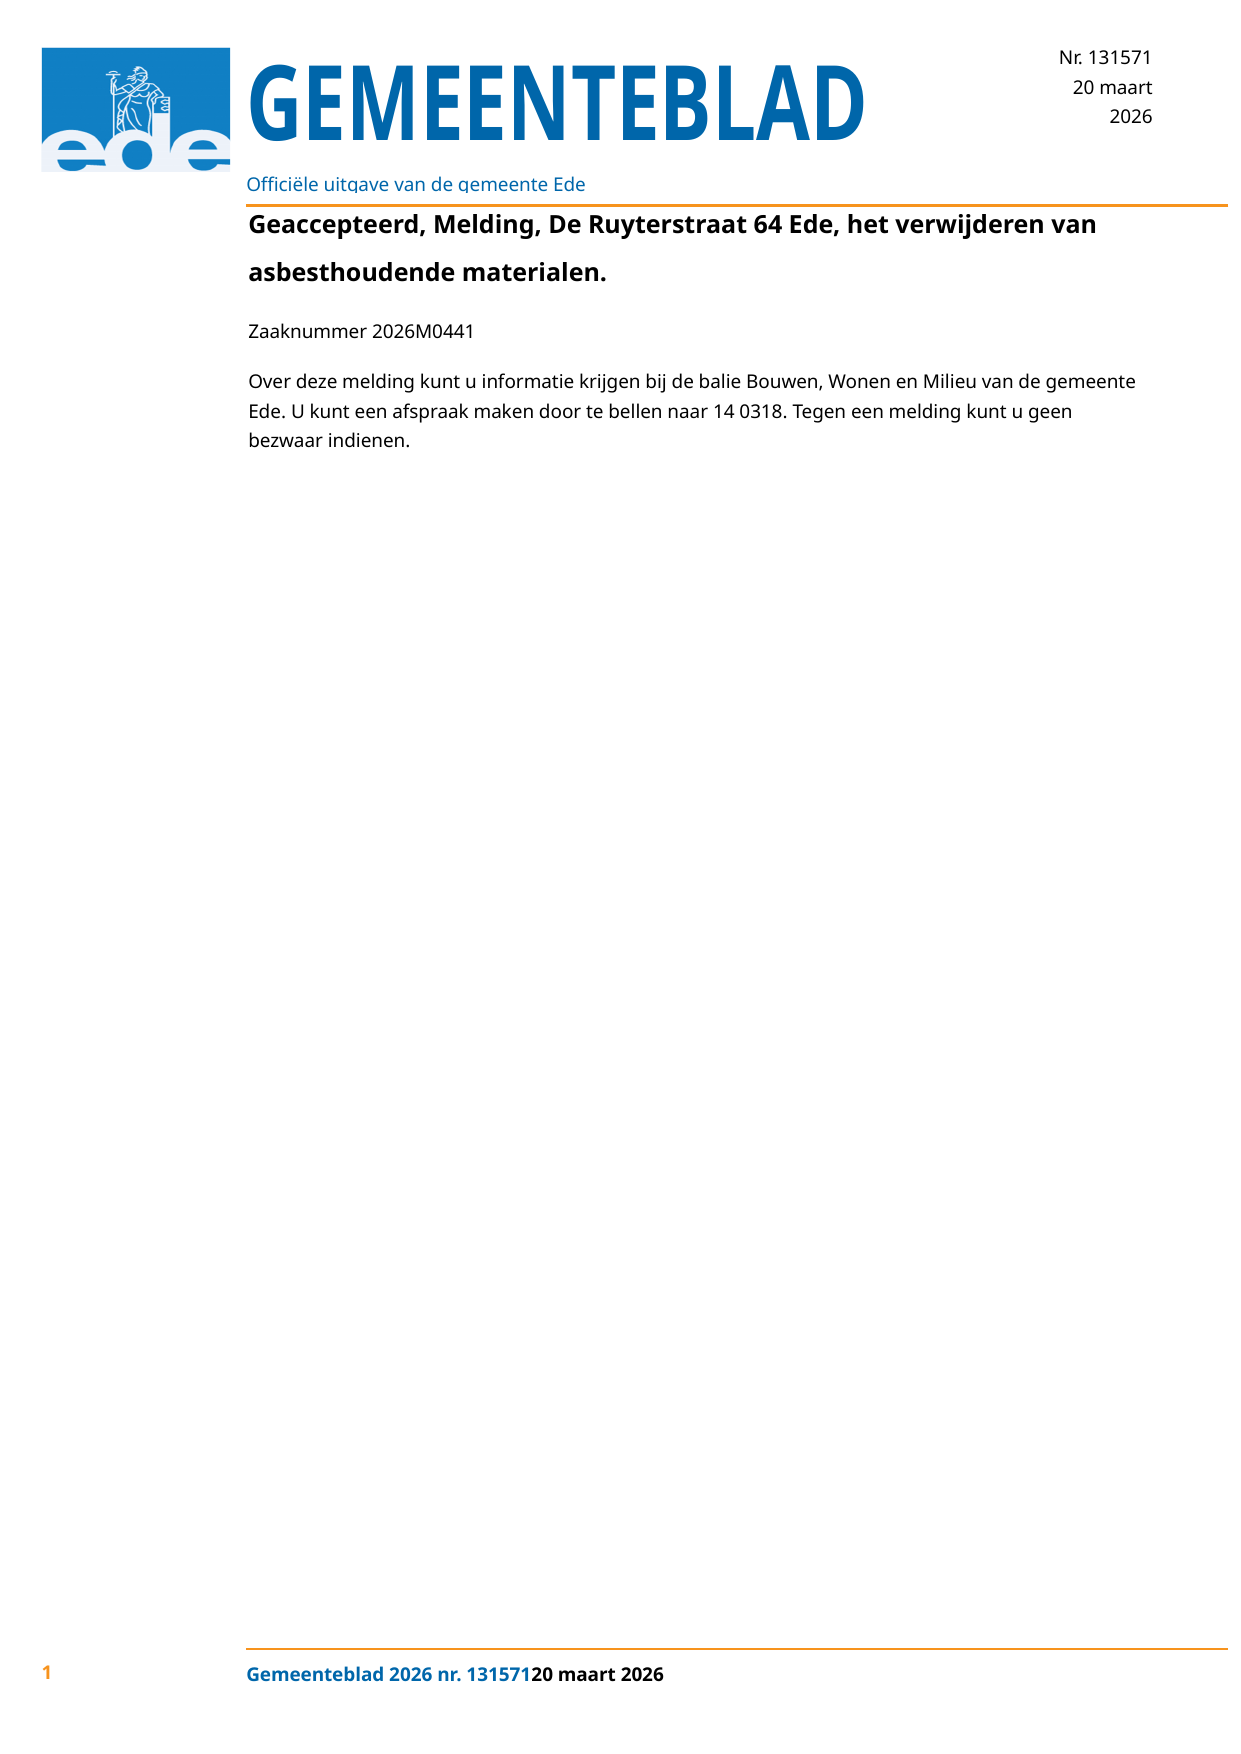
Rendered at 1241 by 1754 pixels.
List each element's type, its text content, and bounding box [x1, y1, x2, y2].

text Geaccepteerd, Melding, De Ruyterstraat 64 Ede, het verwijderen van asbesthoudende materialen. [248, 207, 1152, 288]
text Zaaknummer 2026M0441 [248, 318, 1152, 344]
picture [41, 47, 231, 172]
text Over deze melding kunt u informatie krijgen bij de balie Bouwen, Wonen en Milieu van de gemeente Ede. U kunt een afspraak maken door te bellen naar 14 0318. Tegen een melding kunt u geen bezwaar indienen. [248, 368, 1152, 453]
